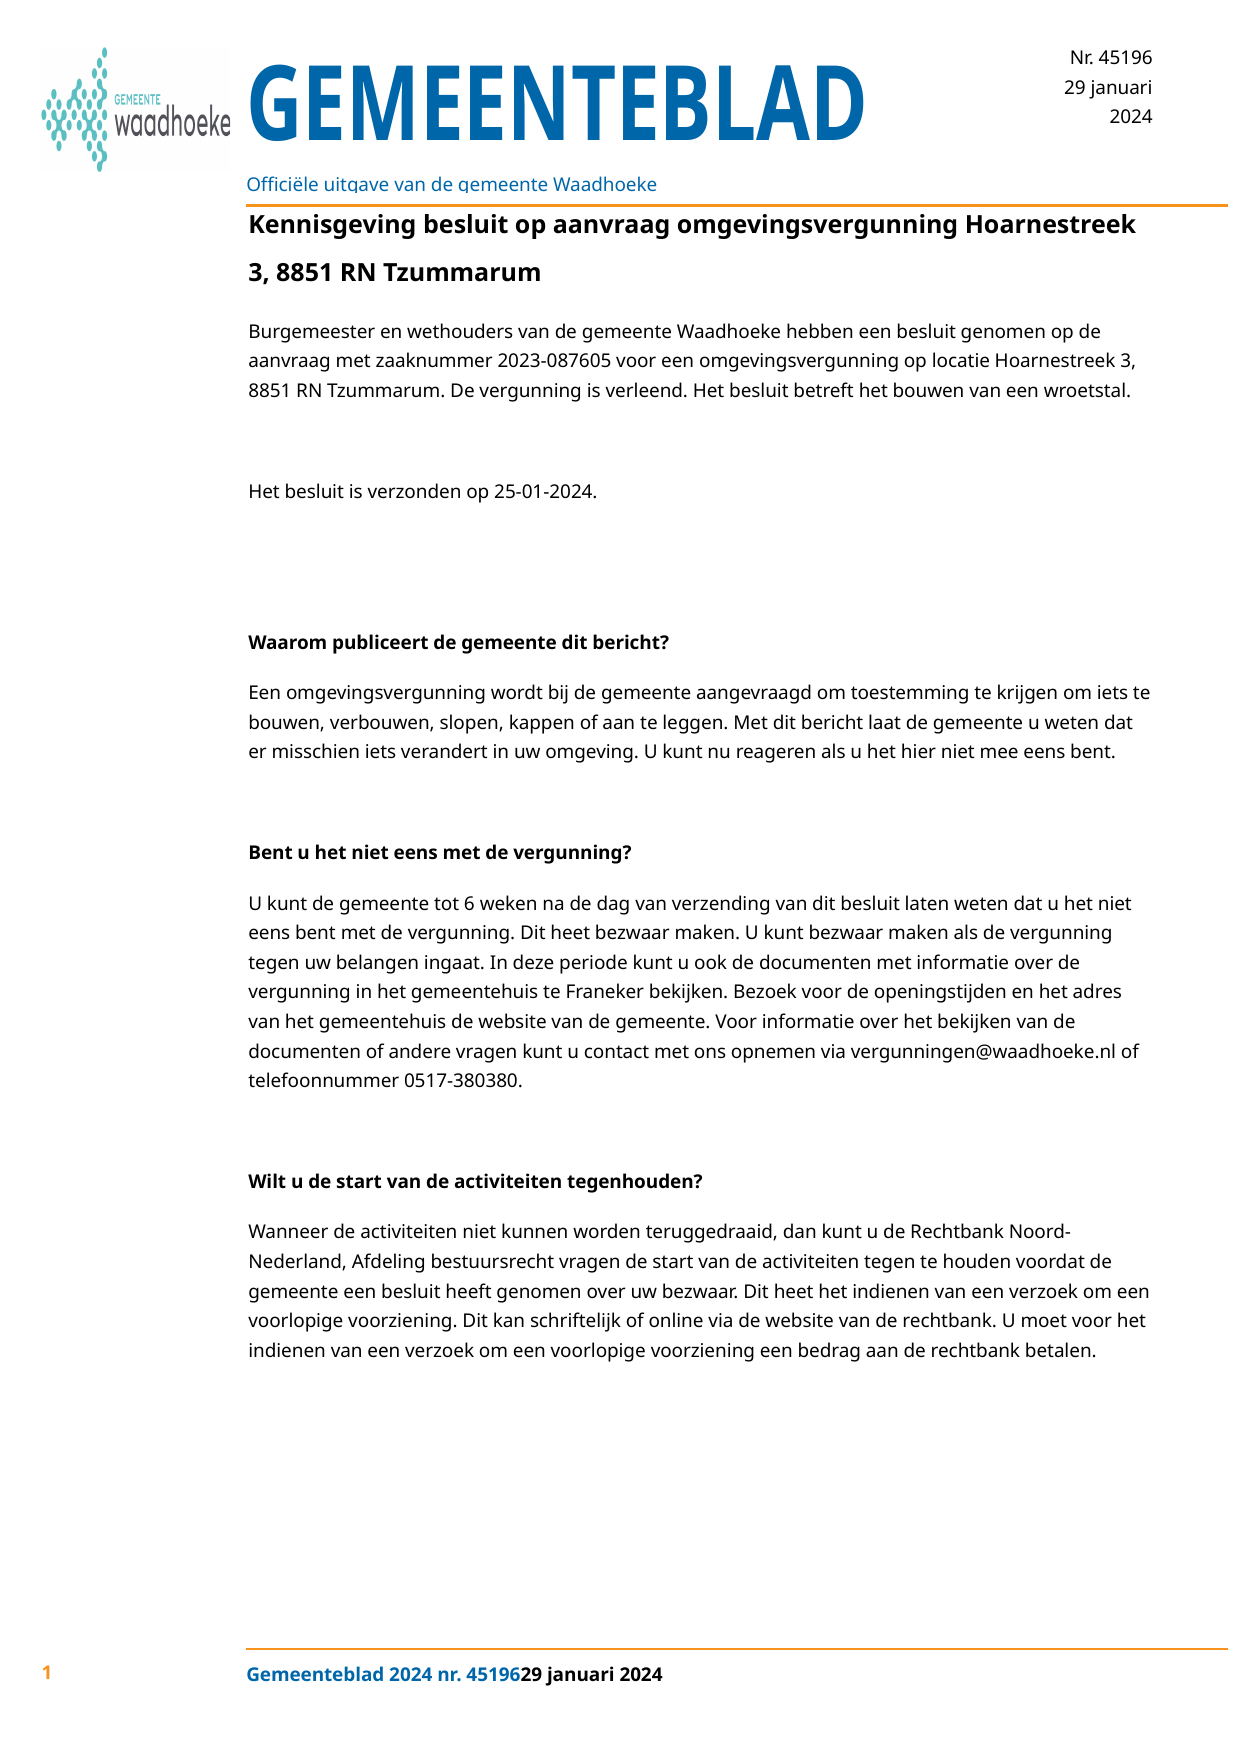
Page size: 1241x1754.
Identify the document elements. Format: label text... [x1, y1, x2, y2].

text Wilt u de start van de activiteiten tegenhouden? [248, 1168, 1152, 1194]
picture [41, 47, 231, 172]
text Het besluit is verzonden op 25-01-2024. [248, 478, 1152, 504]
text Een omgevingsvergunning wordt bij de gemeente aangevraagd om toestemming te krijgen om iets te bouwen, verbouwen, slopen, kappen of aan te leggen. Met dit bericht laat de gemeente u weten dat er misschien iets verandert in uw omgeving. U kunt nu reageren als u het hier niet mee eens bent. [248, 679, 1152, 764]
text Burgemeester en wethouders van de gemeente Waadhoeke hebben een besluit genomen op de aanvraag met zaaknummer 2023-087605 voor een omgevingsvergunning op locatie Hoarnestreek 3, 8851 RN Tzummarum. De vergunning is verleend. Het besluit betreft het bouwen van een wroetstal. [248, 318, 1152, 403]
text Wanneer de activiteiten niet kunnen worden teruggedraaid, dan kunt u de Rechtbank Noord-Nederland, Afdeling bestuursrecht vragen de start van de activiteiten tegen te houden voordat de gemeente een besluit heeft genomen over uw bezwaar. Dit heet het indienen van een verzoek om een voorlopige voorziening. Dit kan schriftelijk of online via de website van de rechtbank. U moet voor het indienen van een verzoek om een voorlopige voorziening een bedrag aan de rechtbank betalen. [248, 1219, 1152, 1363]
text Kennisgeving besluit op aanvraag omgevingsvergunning Hoarnestreek 3, 8851 RN Tzummarum [248, 207, 1152, 288]
text Bent u het niet eens met de vergunning? [248, 839, 1152, 865]
text U kunt de gemeente tot 6 weken na de dag van verzending van dit besluit laten weten dat u het niet eens bent met de vergunning. Dit heet bezwaar maken. U kunt bezwaar maken als de vergunning tegen uw belangen ingaat. In deze periode kunt u ook de documenten met informatie over de vergunning in het gemeentehuis te Franeker bekijken. Bezoek voor de openingstijden en het adres van het gemeentehuis de website van de gemeente. Voor informatie over het bekijken van de documenten of andere vragen kunt u contact met ons opnemen via vergunningen@waadhoeke.nl of telefoonnummer 0517-380380. [248, 890, 1152, 1093]
text Waarom publiceert de gemeente dit bericht? [248, 629, 1152, 655]
